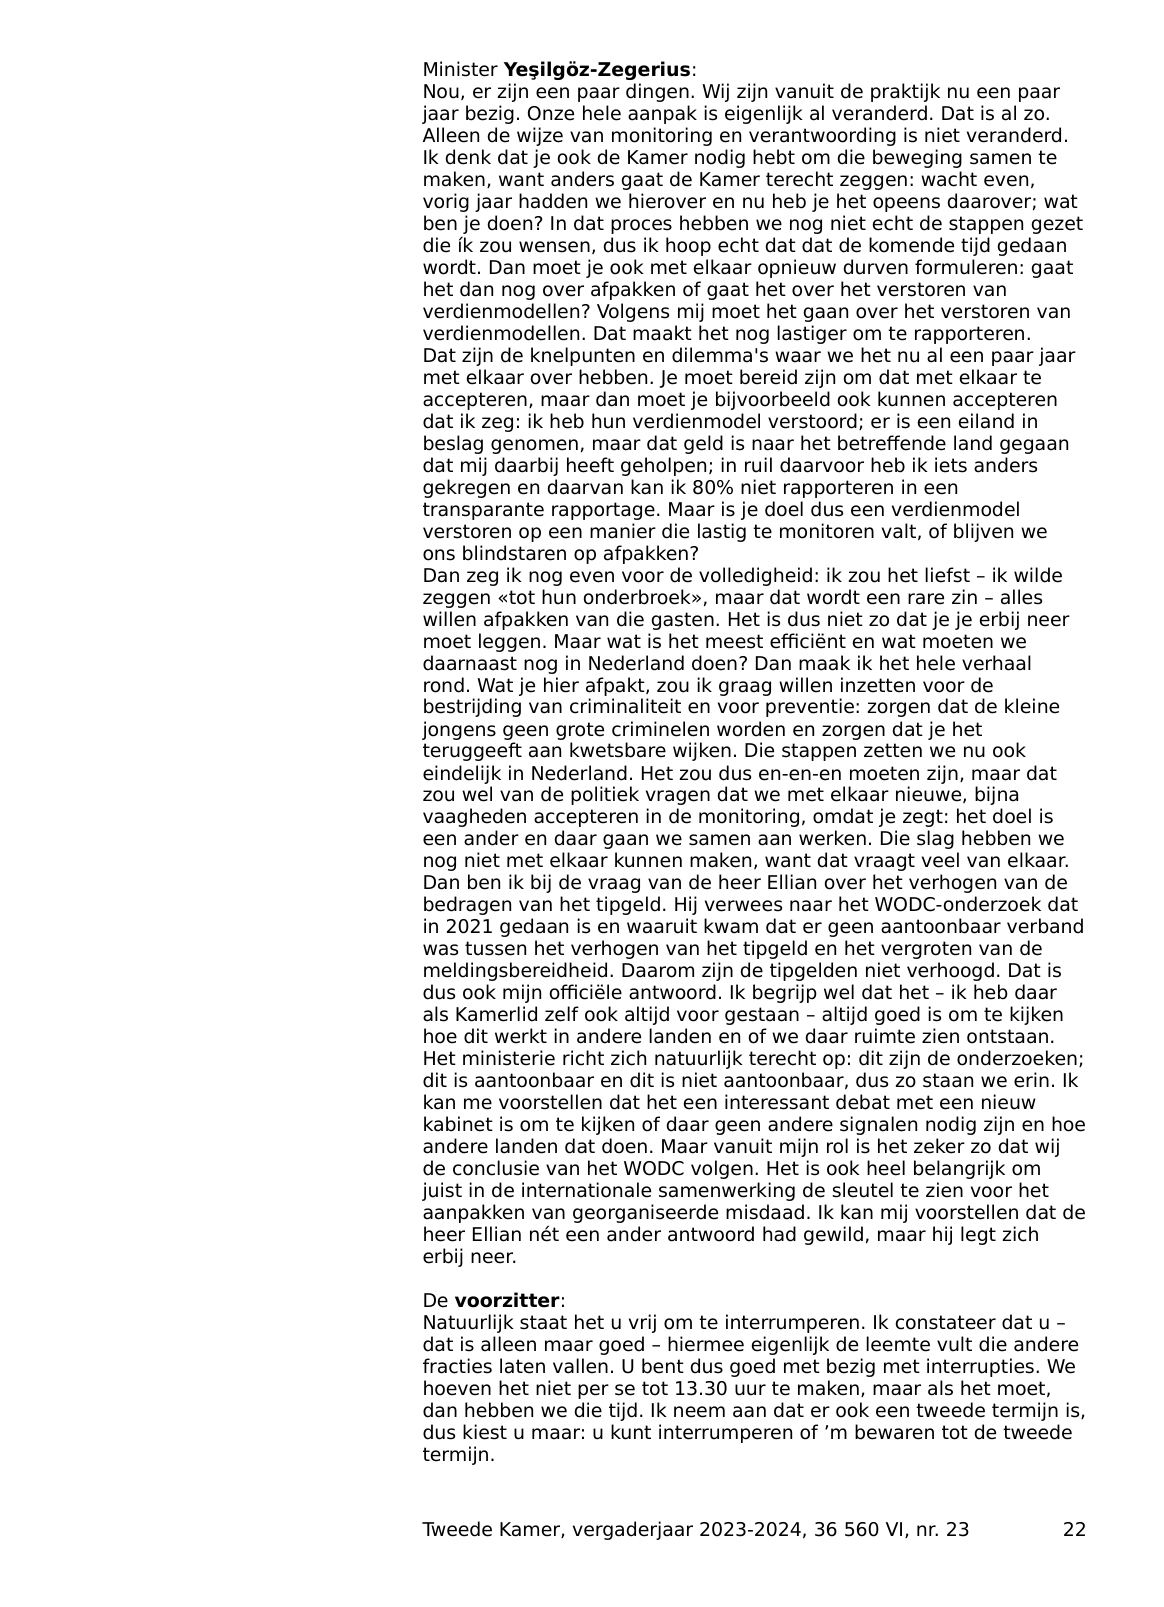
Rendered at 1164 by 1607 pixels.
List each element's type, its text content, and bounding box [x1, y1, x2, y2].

text Dan ben ik bij de vraag van de heer Ellian over het verhogen van de bedragen van het tipgeld. Hij verwees naar het WODC-onderzoek dat in 2021 gedaan is en waaruit kwam dat er geen aantoonbaar verband was tussen het verhogen van het tipgeld en het vergroten van de meldingsbereidheid. Daarom zijn de tipgelden niet verhoogd. Dat is dus ook mijn officiële antwoord. Ik begrijp wel dat het – ik heb daar als Kamerlid zelf ook altijd voor gestaan – altijd goed is om te kijken hoe dit werkt in andere landen en of we daar ruimte zien ontstaan. Het ministerie richt zich natuurlijk terecht op: dit zijn de onderzoeken; dit is aantoonbaar en dit is niet aantoonbaar, dus zo staan we erin. Ik kan me voorstellen dat het een interessant debat met een nieuw kabinet is om te kijken of daar geen andere signalen nodig zijn en hoe andere landen dat doen. Maar vanuit mijn rol is het zeker zo dat wij de conclusie van het WODC volgen. Het is ook heel belangrijk om juist in de internationale samenwerking de sleutel te zien voor het aanpakken van georganiseerde misdaad. Ik kan mij voorstellen dat de heer Ellian nét een ander antwoord had gewild, maar hij legt zich erbij neer. [422, 872, 1087, 1268]
text Minister Yeşilgöz-Zegerius: [422, 59, 1087, 81]
text Natuurlijk staat het u vrij om te interrumperen. Ik constateer dat u – dat is alleen maar goed – hiermee eigenlijk de leemte vult die andere fracties laten vallen. U bent dus goed met bezig met interrupties. We hoeven het niet per se tot 13.30 uur te maken, maar als het moet, dan hebben we die tijd. Ik neem aan dat er ook een tweede termijn is, dus kiest u maar: u kunt interrumperen of ’m bewaren tot de tweede termijn. [422, 1312, 1087, 1466]
text De voorzitter: [422, 1290, 1087, 1312]
text Dat zijn de knelpunten en dilemma's waar we het nu al een paar jaar met elkaar over hebben. Je moet bereid zijn om dat met elkaar te accepteren, maar dan moet je bijvoorbeeld ook kunnen accepteren dat ik zeg: ik heb hun verdienmodel verstoord; er is een eiland in beslag genomen, maar dat geld is naar het betreffende land gegaan dat mij daarbij heeft geholpen; in ruil daarvoor heb ik iets anders gekregen en daarvan kan ik 80% niet rapporteren in een transparante rapportage. Maar is je doel dus een verdienmodel verstoren op een manier die lastig te monitoren valt, of blijven we ons blindstaren op afpakken? [422, 345, 1087, 564]
text Dan zeg ik nog even voor de volledigheid: ik zou het liefst – ik wilde zeggen «tot hun onderbroek», maar dat wordt een rare zin – alles willen afpakken van die gasten. Het is dus niet zo dat je je erbij neer moet leggen. Maar wat is het meest efficiënt en wat moeten we daarnaast nog in Nederland doen? Dan maak ik het hele verhaal rond. Wat je hier afpakt, zou ik graag willen inzetten voor de bestrijding van criminaliteit en voor preventie: zorgen dat de kleine jongens geen grote criminelen worden en zorgen dat je het teruggeeft aan kwetsbare wijken. Die stappen zetten we nu ook eindelijk in Nederland. Het zou dus en-en-en moeten zijn, maar dat zou wel van de politiek vragen dat we met elkaar nieuwe, bijna vaagheden accepteren in de monitoring, omdat je zegt: het doel is een ander en daar gaan we samen aan werken. Die slag hebben we nog niet met elkaar kunnen maken, want dat vraagt veel van elkaar. [422, 564, 1087, 872]
text Nou, er zijn een paar dingen. Wij zijn vanuit de praktijk nu een paar jaar bezig. Onze hele aanpak is eigenlijk al veranderd. Dat is al zo. Alleen de wijze van monitoring en verantwoording is niet veranderd. Ik denk dat je ook de Kamer nodig hebt om die beweging samen te maken, want anders gaat de Kamer terecht zeggen: wacht even, vorig jaar hadden we hierover en nu heb je het opeens daarover; wat ben je doen? In dat proces hebben we nog niet echt de stappen gezet die ík zou wensen, dus ik hoop echt dat dat de komende tijd gedaan wordt. Dan moet je ook met elkaar opnieuw durven formuleren: gaat het dan nog over afpakken of gaat het over het verstoren van verdienmodellen? Volgens mij moet het gaan over het verstoren van verdienmodellen. Dat maakt het nog lastiger om te rapporteren. [422, 81, 1087, 345]
